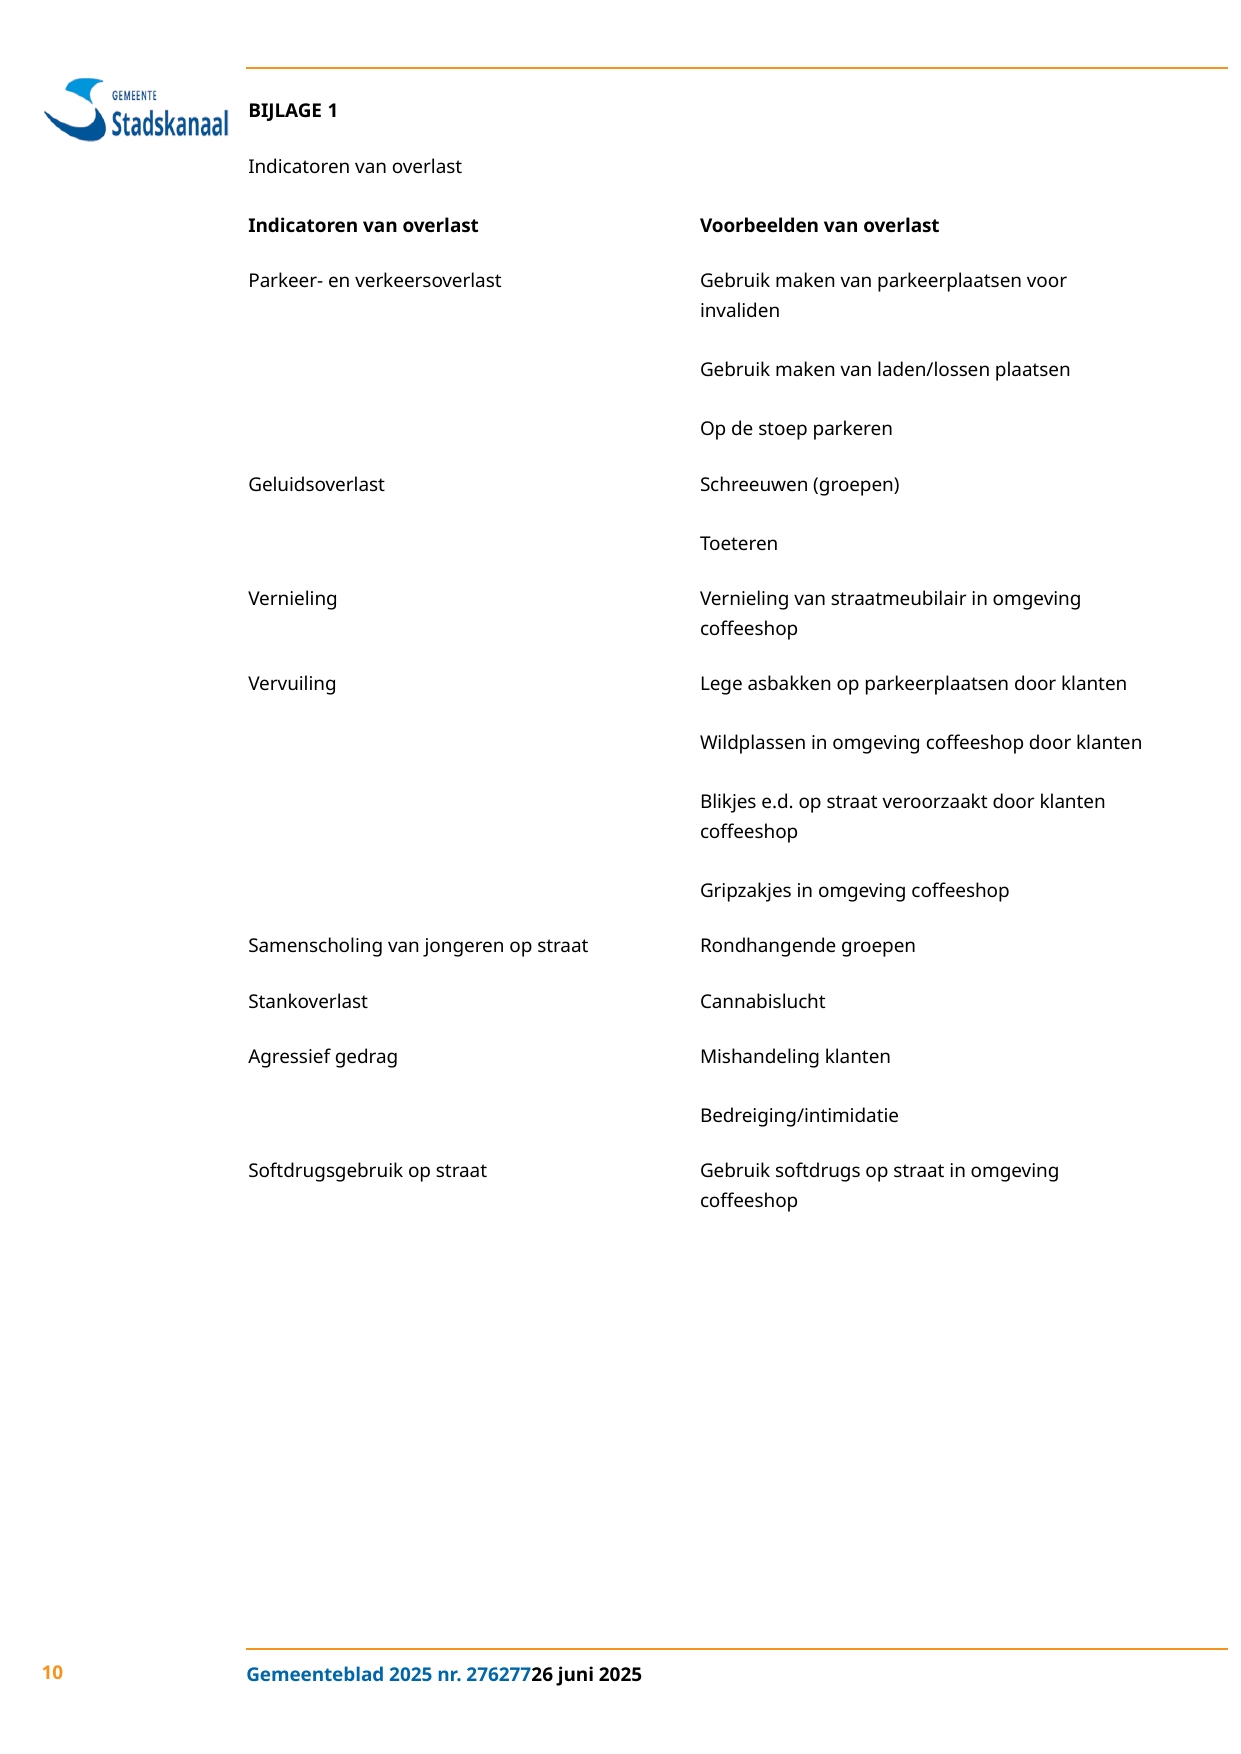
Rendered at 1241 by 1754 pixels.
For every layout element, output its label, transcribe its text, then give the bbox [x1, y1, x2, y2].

table_cell Parkeer- en verkeersoverlast [248, 268, 700, 471]
text BIJLAGE 1 [248, 95, 1152, 123]
table_cell Samenscholing van jongeren op straat [248, 933, 700, 988]
table_cell Vernieling van straatmeubilair in omgeving coffeeshop [700, 585, 1152, 670]
table_cell Cannabislucht [700, 988, 1152, 1043]
table_cell Lege asbakken op parkeerplaatsen door klanten Wildplassen in omgeving coffeeshop door klanten Blikjes e.d. op straat veroorzaakt door klanten coffeeshop Gripzakjes in omgeving coffeeshop [700, 670, 1152, 932]
table_header Indicatoren van overlast [248, 212, 700, 267]
text Indicatoren van overlast [248, 153, 1152, 179]
table_cell Mishandeling klanten Bedreiging/intimidatie [700, 1043, 1152, 1158]
table_cell Vervuiling [248, 670, 700, 932]
table_cell Stankoverlast [248, 988, 700, 1043]
table_cell Gebruik maken van parkeerplaatsen voor invaliden Gebruik maken van laden/lossen plaatsen Op de stoep parkeren [700, 268, 1152, 471]
table_cell Softdrugsgebruik op straat [248, 1158, 700, 1242]
table_cell Vernieling [248, 585, 700, 670]
picture [41, 47, 231, 172]
table_cell Rondhangende groepen [700, 933, 1152, 988]
table_header Voorbeelden van overlast [700, 212, 1152, 267]
table_cell Geluidsoverlast [248, 471, 700, 585]
table_cell Schreeuwen (groepen) Toeteren [700, 471, 1152, 585]
table_cell Gebruik softdrugs op straat in omgeving coffeeshop [700, 1158, 1152, 1242]
table_cell Agressief gedrag [248, 1043, 700, 1158]
